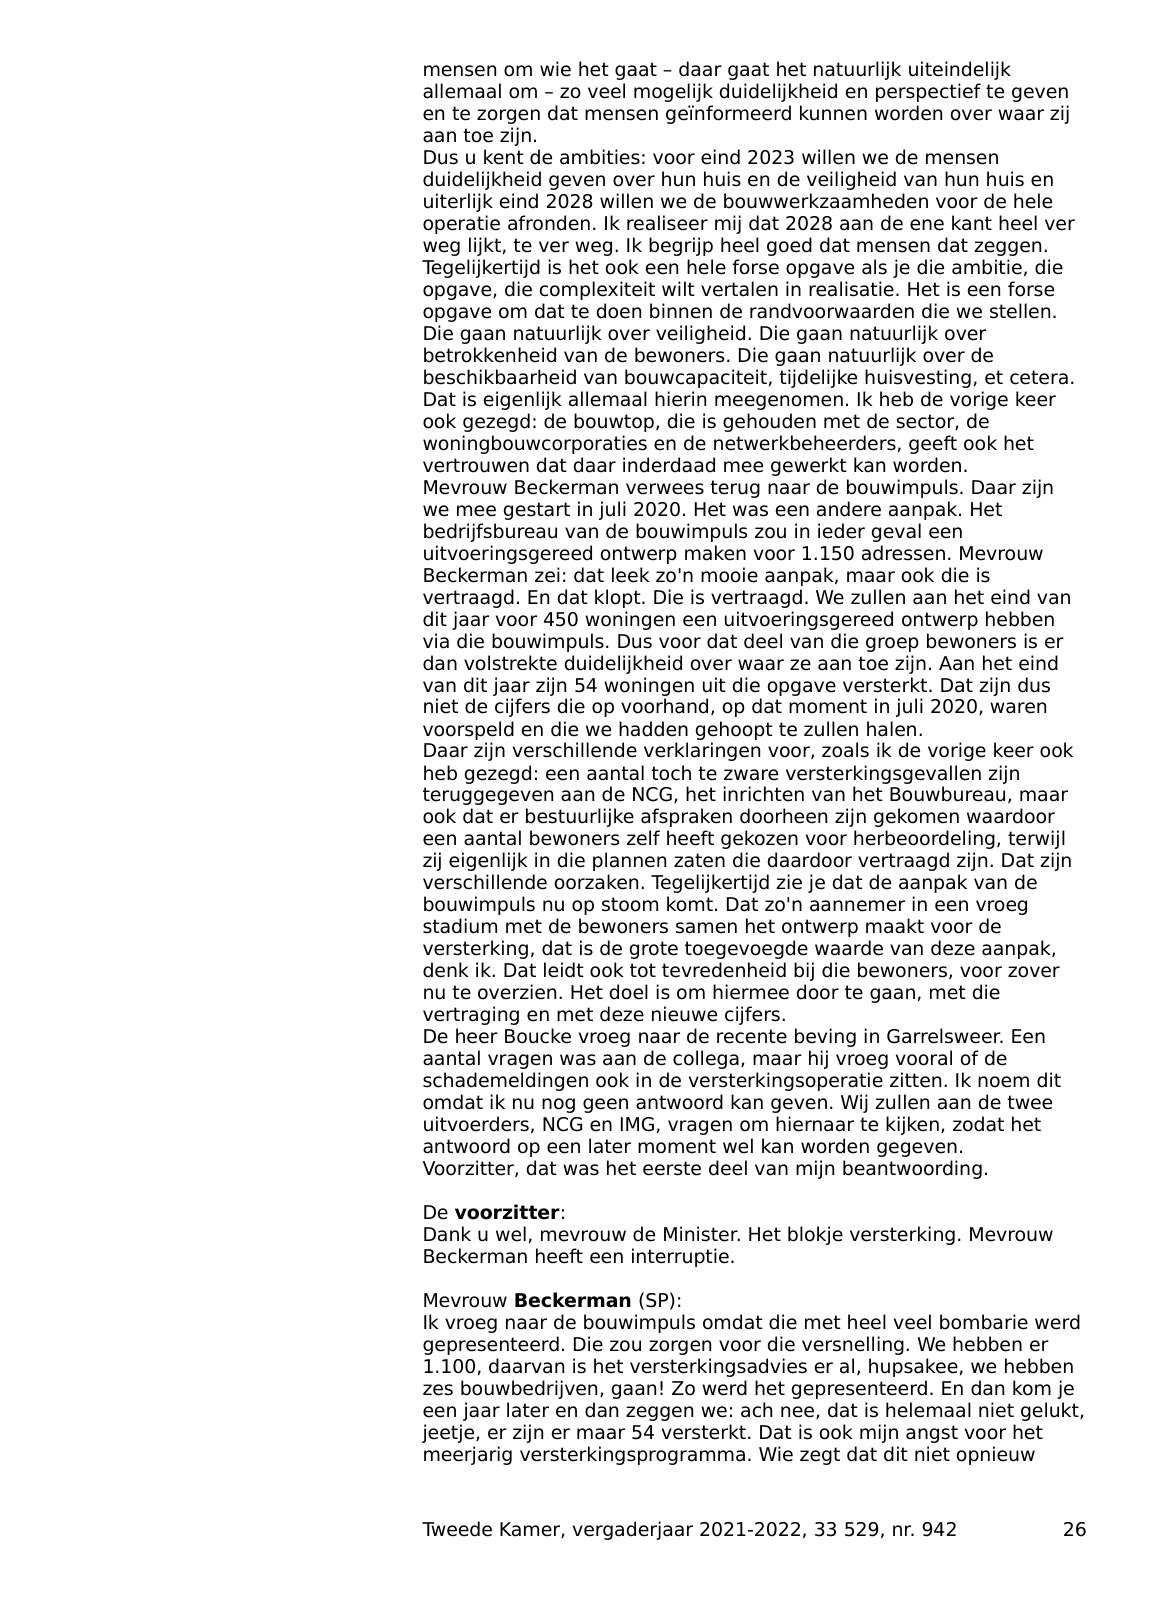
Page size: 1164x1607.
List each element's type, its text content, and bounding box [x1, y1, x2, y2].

text De heer Boucke vroeg naar de recente beving in Garrelsweer. Een aantal vragen was aan de collega, maar hij vroeg vooral of de schademeldingen ook in de versterkingsoperatie zitten. Ik noem dit omdat ik nu nog geen antwoord kan geven. Wij zullen aan de twee uitvoerders, NCG en IMG, vragen om hiernaar te kijken, zodat het antwoord op een later moment wel kan worden gegeven. [422, 1026, 1087, 1158]
text Ik vroeg naar de bouwimpuls omdat die met heel veel bombarie werd gepresenteerd. Die zou zorgen voor die versnelling. We hebben er 1.100, daarvan is het versterkingsadvies er al, hupsakee, we hebben zes bouwbedrijven, gaan! Zo werd het gepresenteerd. En dan kom je een jaar later en dan zeggen we: ach nee, dat is helemaal niet gelukt, jeetje, er zijn er maar 54 versterkt. Dat is ook mijn angst voor het meerjarig versterkingsprogramma. Wie zegt dat dit niet opnieuw [422, 1312, 1087, 1466]
text Daar zijn verschillende verklaringen voor, zoals ik de vorige keer ook heb gezegd: een aantal toch te zware versterkingsgevallen zijn teruggegeven aan de NCG, het inrichten van het Bouwbureau, maar ook dat er bestuurlijke afspraken doorheen zijn gekomen waardoor een aantal bewoners zelf heeft gekozen voor herbeoordeling, terwijl zij eigenlijk in die plannen zaten die daardoor vertraagd zijn. Dat zijn verschillende oorzaken. Tegelijkertijd zie je dat de aanpak van de bouwimpuls nu op stoom komt. Dat zo'n aannemer in een vroeg stadium met de bewoners samen het ontwerp maakt voor de versterking, dat is de grote toegevoegde waarde van deze aanpak, denk ik. Dat leidt ook tot tevredenheid bij die bewoners, voor zover nu te overzien. Het doel is om hiermee door te gaan, met die vertraging en met deze nieuwe cijfers. [422, 740, 1087, 1026]
text Mevrouw Beckerman verwees terug naar de bouwimpuls. Daar zijn we mee gestart in juli 2020. Het was een andere aanpak. Het bedrijfsbureau van de bouwimpuls zou in ieder geval een uitvoeringsgereed ontwerp maken voor 1.150 adressen. Mevrouw Beckerman zei: dat leek zo'n mooie aanpak, maar ook die is vertraagd. En dat klopt. Die is vertraagd. We zullen aan het eind van dit jaar voor 450 woningen een uitvoeringsgereed ontwerp hebben via die bouwimpuls. Dus voor dat deel van die groep bewoners is er dan volstrekte duidelijkheid over waar ze aan toe zijn. Aan het eind van dit jaar zijn 54 woningen uit die opgave versterkt. Dat zijn dus niet de cijfers die op voorhand, op dat moment in juli 2020, waren voorspeld en die we hadden gehoopt te zullen halen. [422, 477, 1087, 740]
text Dank u wel, mevrouw de Minister. Het blokje versterking. Mevrouw Beckerman heeft een interruptie. [422, 1224, 1087, 1268]
text Mevrouw Beckerman (SP): [422, 1290, 1087, 1312]
text Dus u kent de ambities: voor eind 2023 willen we de mensen duidelijkheid geven over hun huis en de veiligheid van hun huis en uiterlijk eind 2028 willen we de bouwwerkzaamheden voor de hele operatie afronden. Ik realiseer mij dat 2028 aan de ene kant heel ver weg lijkt, te ver weg. Ik begrijp heel goed dat mensen dat zeggen. Tegelijkertijd is het ook een hele forse opgave als je die ambitie, die opgave, die complexiteit wilt vertalen in realisatie. Het is een forse opgave om dat te doen binnen de randvoorwaarden die we stellen. Die gaan natuurlijk over veiligheid. Die gaan natuurlijk over betrokkenheid van de bewoners. Die gaan natuurlijk over de beschikbaarheid van bouwcapaciteit, tijdelijke huisvesting, et cetera. Dat is eigenlijk allemaal hierin meegenomen. Ik heb de vorige keer ook gezegd: de bouwtop, die is gehouden met de sector, de woningbouwcorporaties en de netwerkbeheerders, geeft ook het vertrouwen dat daar inderdaad mee gewerkt kan worden. [422, 147, 1087, 477]
text Voorzitter, dat was het eerste deel van mijn beantwoording. [422, 1158, 1087, 1180]
text De voorzitter: [422, 1202, 1087, 1224]
text mensen om wie het gaat – daar gaat het natuurlijk uiteindelijk allemaal om – zo veel mogelijk duidelijkheid en perspectief te geven en te zorgen dat mensen geïnformeerd kunnen worden over waar zij aan toe zijn. [422, 59, 1087, 147]
